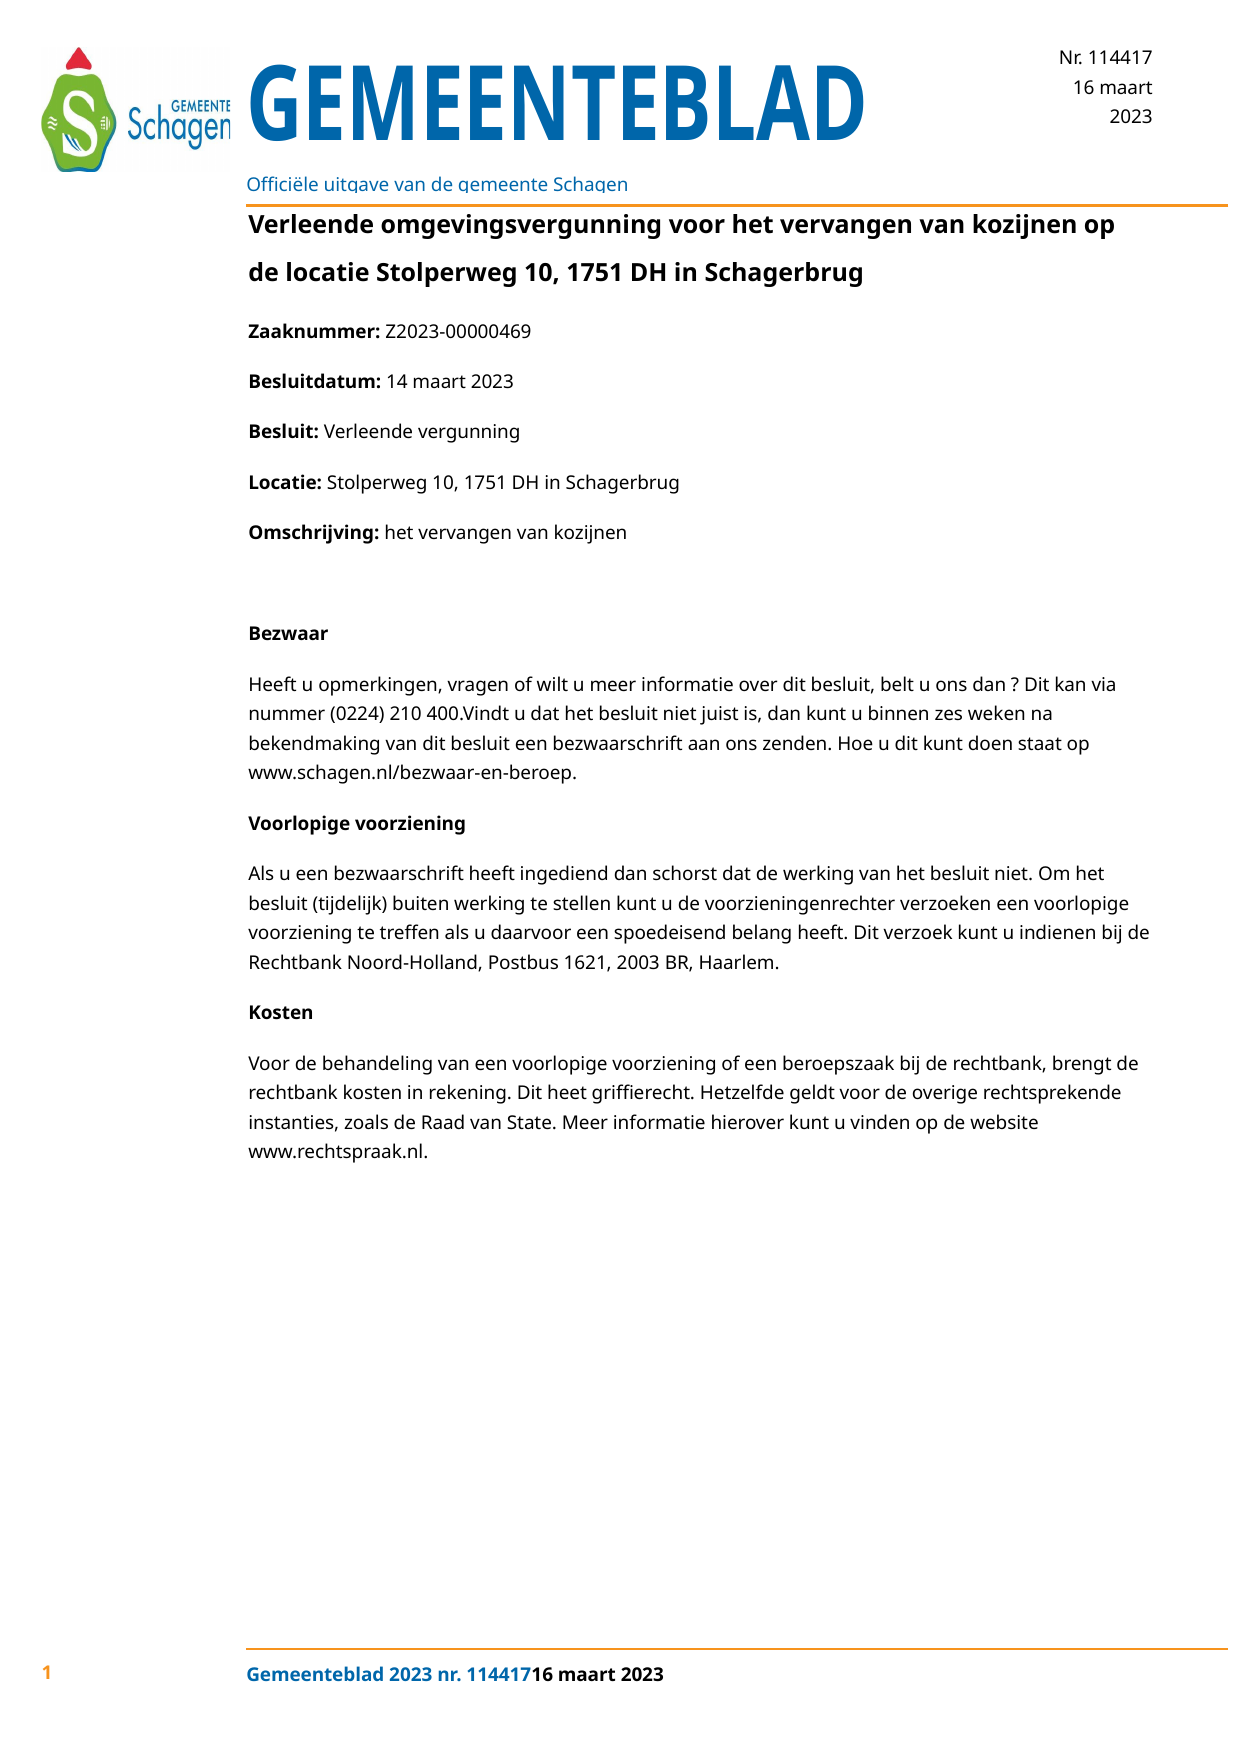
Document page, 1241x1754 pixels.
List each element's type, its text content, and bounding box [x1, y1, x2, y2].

text Kosten [248, 999, 1152, 1025]
text Besluit: Verleende vergunning [248, 419, 1152, 444]
text Voor de behandeling van een voorlopige voorziening of een beroepszaak bij de rechtbank, brengt de rechtbank kosten in rekening. Dit heet griffierecht. Hetzelfde geldt voor de overige rechtsprekende instanties, zoals de Raad van State. Meer informatie hierover kunt u vinden op de website www.rechtspraak.nl. [248, 1050, 1152, 1164]
text Voorlopige voorziening [248, 810, 1152, 836]
text Verleende omgevingsvergunning voor het vervangen van kozijnen op de locatie Stolperweg 10, 1751 DH in Schagerbrug [248, 207, 1152, 288]
text Besluitdatum: 14 maart 2023 [248, 368, 1152, 394]
text Locatie: Stolperweg 10, 1751 DH in Schagerbrug [248, 469, 1152, 495]
text Zaaknummer: Z2023-00000469 [248, 318, 1152, 344]
text Heeft u opmerkingen, vragen of wilt u meer informatie over dit besluit, belt u ons dan ? Dit kan via nummer (0224) 210 400.Vindt u dat het besluit niet juist is, dan kunt u binnen zes weken na bekendmaking van dit besluit een bezwaarschrift aan ons zenden. Hoe u dit kunt doen staat op www.schagen.nl/bezwaar-en-beroep. [248, 671, 1152, 785]
text Bezwaar [248, 620, 1152, 646]
text Omschrijving: het vervangen van kozijnen [248, 519, 1152, 545]
text Als u een bezwaarschrift heeft ingediend dan schorst dat de werking van het besluit niet. Om het besluit (tijdelijk) buiten werking te stellen kunt u de voorzieningenrechter verzoeken een voorlopige voorziening te treffen als u daarvoor een spoedeisend belang heeft. Dit verzoek kunt u indienen bij de Rechtbank Noord-Holland, Postbus 1621, 2003 BR, Haarlem. [248, 860, 1152, 975]
picture [41, 47, 231, 172]
